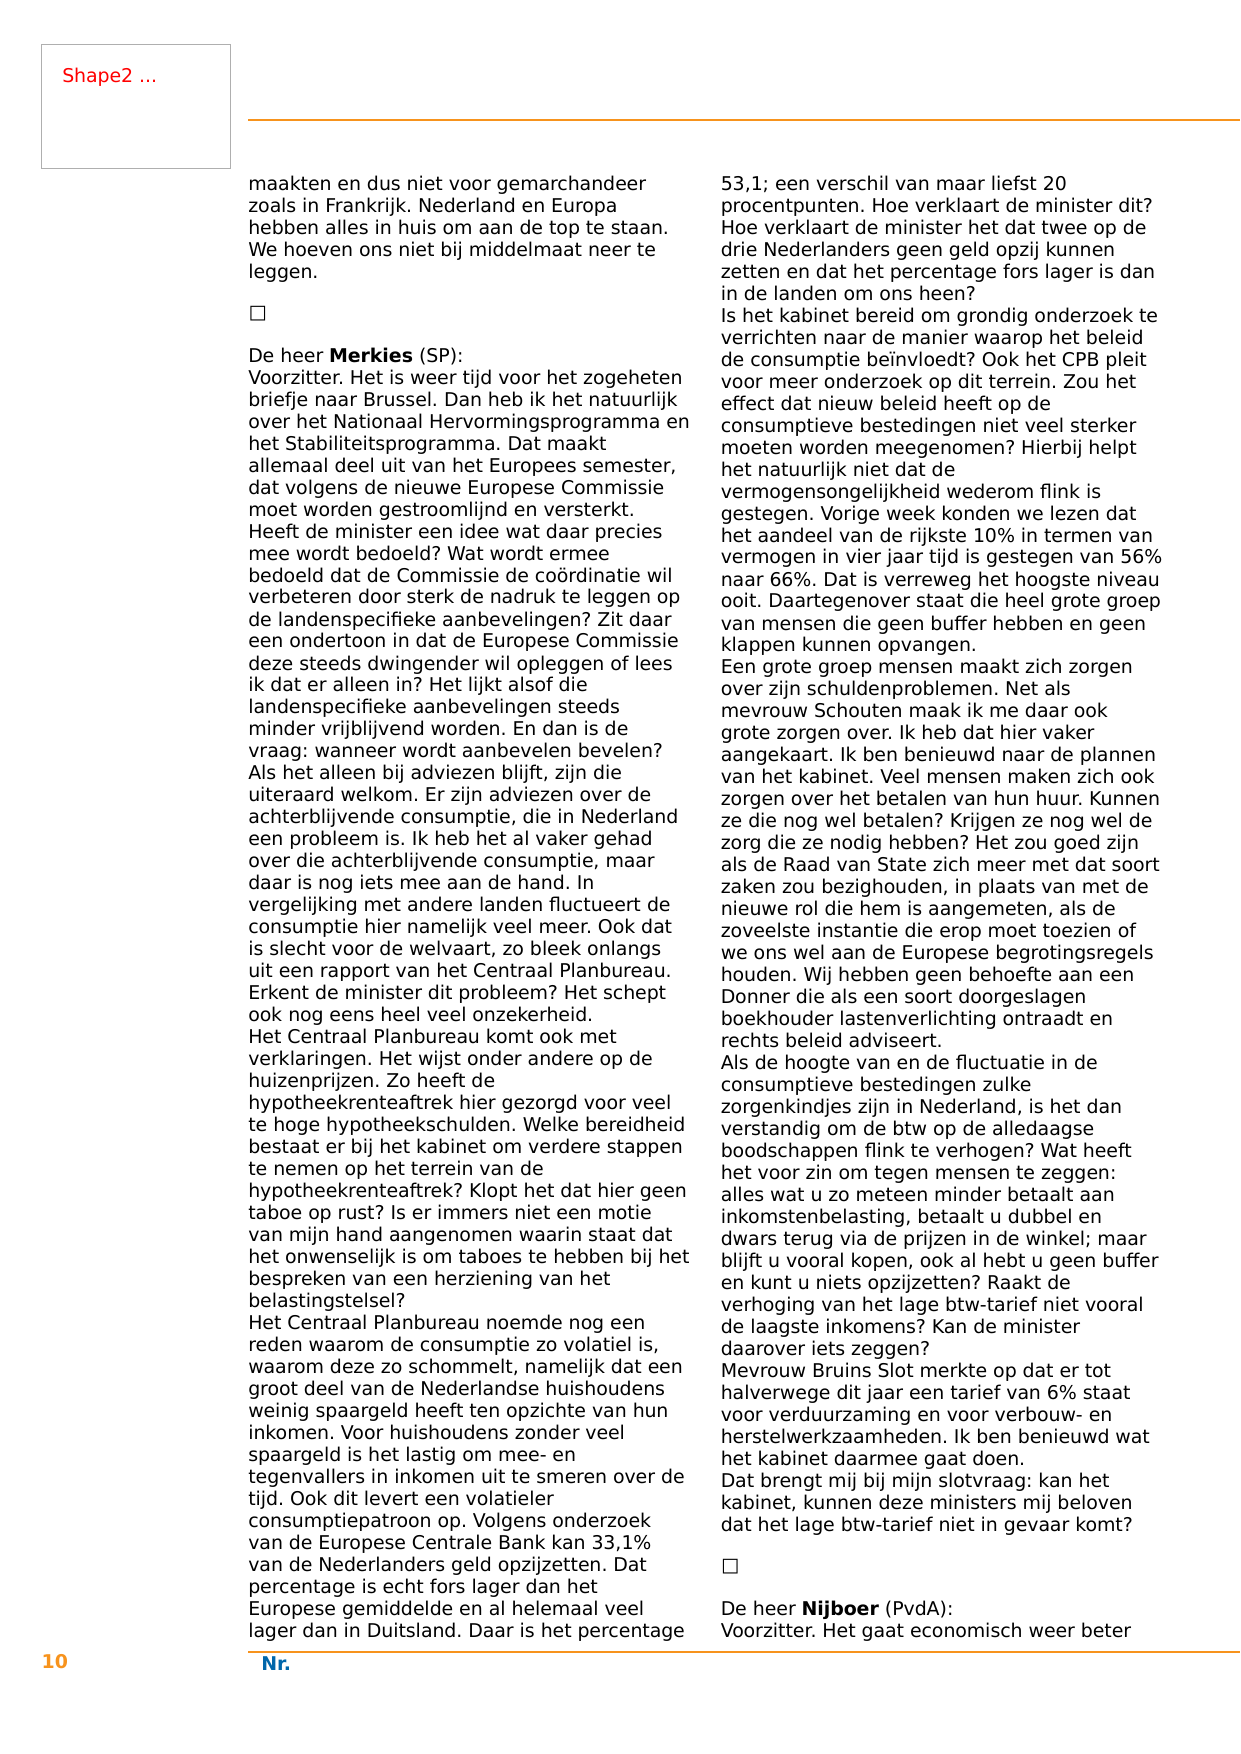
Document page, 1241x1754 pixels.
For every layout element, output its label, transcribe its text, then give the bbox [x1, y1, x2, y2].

text maakten en dus niet voor gemarchandeer zoals in Frankrijk. Nederland en Europa hebben alles in huis om aan de top te staan. We hoeven ons niet bij middelmaat neer te leggen. [248, 173, 691, 283]
text De heer Nijboer (PvdA): [721, 1597, 1163, 1619]
text 53,1; een verschil van maar liefst 20 procentpunten. Hoe verklaart de minister dit? Hoe verklaart de minister het dat twee op de drie Nederlanders geen geld opzij kunnen zetten en dat het percentage fors lager is dan in de landen om ons heen? [721, 173, 1163, 305]
text Voorzitter. Het is weer tijd voor het zogeheten briefje naar Brussel. Dan heb ik het natuurlijk over het Nationaal Hervormingsprogramma en het Stabiliteitsprogramma. Dat maakt allemaal deel uit van het Europees semester, dat volgens de nieuwe Europese Commissie moet worden gestroomlijnd en versterkt. Heeft de minister een idee wat daar precies mee wordt bedoeld? Wat wordt ermee bedoeld dat de Commissie de coördinatie wil verbeteren door sterk de nadruk te leggen op de landenspecifieke aanbevelingen? Zit daar een ondertoon in dat de Europese Commissie deze steeds dwingender wil opleggen of lees ik dat er alleen in? Het lijkt alsof die landenspecifieke aanbevelingen steeds minder vrijblijvend worden. En dan is de vraag: wanneer wordt aanbevelen bevelen? [248, 367, 691, 762]
text Een grote groep mensen maakt zich zorgen over zijn schuldenproblemen. Net als mevrouw Schouten maak ik me daar ook grote zorgen over. Ik heb dat hier vaker aangekaart. Ik ben benieuwd naar de plannen van het kabinet. Veel mensen maken zich ook zorgen over het betalen van hun huur. Kunnen ze die nog wel betalen? Krijgen ze nog wel de zorg die ze nodig hebben? Het zou goed zijn als de Raad van State zich meer met dat soort zaken zou bezighouden, in plaats van met de nieuwe rol die hem is aangemeten, als de zoveelste instantie die erop moet toezien of we ons wel aan de Europese begrotingsregels houden. Wij hebben geen behoefte aan een Donner die als een soort doorgeslagen boekhouder lastenverlichting ontraadt en rechts beleid adviseert. [721, 656, 1163, 1052]
text Het Centraal Planbureau komt ook met verklaringen. Het wijst onder andere op de huizenprijzen. Zo heeft de hypotheekrenteaftrek hier gezorgd voor veel te hoge hypotheekschulden. Welke bereidheid bestaat er bij het kabinet om verdere stappen te nemen op het terrein van de hypotheekrenteaftrek? Klopt het dat hier geen taboe op rust? Is er immers niet een motie van mijn hand aangenomen waarin staat dat het onwenselijk is om taboes te hebben bij het bespreken van een herziening van het belastingstelsel? [248, 1026, 691, 1312]
text Als de hoogte van en de fluctuatie in de consumptieve bestedingen zulke zorgenkindjes zijn in Nederland, is het dan verstandig om de btw op de alledaagse boodschappen flink te verhogen? Wat heeft het voor zin om tegen mensen te zeggen: alles wat u zo meteen minder betaalt aan inkomstenbelasting, betaalt u dubbel en dwars terug via de prijzen in de winkel; maar blijft u vooral kopen, ook al hebt u geen buffer en kunt u niets opzijzetten? Raakt de verhoging van het lage btw-tarief niet vooral de laagste inkomens? Kan de minister daarover iets zeggen? [721, 1052, 1163, 1360]
text Het Centraal Planbureau noemde nog een reden waarom de consumptie zo volatiel is, waarom deze zo schommelt, namelijk dat een groot deel van de Nederlandse huishoudens weinig spaargeld heeft ten opzichte van hun inkomen. Voor huishoudens zonder veel spaargeld is het lastig om mee- en tegenvallers in inkomen uit te smeren over de tijd. Ook dit levert een volatieler consumptiepatroon op. Volgens onderzoek van de Europese Centrale Bank kan 33,1% van de Nederlanders geld opzijzetten. Dat percentage is echt fors lager dan het Europese gemiddelde en al helemaal veel lager dan in Duitsland. Daar is het percentage [248, 1312, 691, 1641]
text Voorzitter. Het gaat economisch weer beter [721, 1619, 1163, 1641]
text Als het alleen bij adviezen blijft, zijn die uiteraard welkom. Er zijn adviezen over de achterblijvende consumptie, die in Nederland een probleem is. Ik heb het al vaker gehad over die achterblijvende consumptie, maar daar is nog iets mee aan de hand. In vergelijking met andere landen fluctueert de consumptie hier namelijk veel meer. Ook dat is slecht voor de welvaart, zo bleek onlangs uit een rapport van het Centraal Planbureau. Erkent de minister dit probleem? Het schept ook nog eens heel veel onzekerheid. [248, 762, 691, 1026]
text ⬜ [248, 303, 691, 325]
text Is het kabinet bereid om grondig onderzoek te verrichten naar de manier waarop het beleid de consumptie beïnvloedt? Ook het CPB pleit voor meer onderzoek op dit terrein. Zou het effect dat nieuw beleid heeft op de consumptieve bestedingen niet veel sterker moeten worden meegenomen? Hierbij helpt het natuurlijk niet dat de vermogensongelijkheid wederom flink is gestegen. Vorige week konden we lezen dat het aandeel van de rijkste 10% in termen van vermogen in vier jaar tijd is gestegen van 56% naar 66%. Dat is verreweg het hoogste niveau ooit. Daartegenover staat die heel grote groep van mensen die geen buffer hebben en geen klappen kunnen opvangen. [721, 305, 1163, 656]
text ⬜ [721, 1556, 1163, 1577]
text Mevrouw Bruins Slot merkte op dat er tot halverwege dit jaar een tarief van 6% staat voor verduurzaming en voor verbouw- en herstelwerkzaamheden. Ik ben benieuwd wat het kabinet daarmee gaat doen. [721, 1360, 1163, 1469]
text De heer Merkies (SP): [248, 345, 691, 367]
text Dat brengt mij bij mijn slotvraag: kan het kabinet, kunnen deze ministers mij beloven dat het lage btw-tarief niet in gevaar komt? [721, 1469, 1163, 1536]
